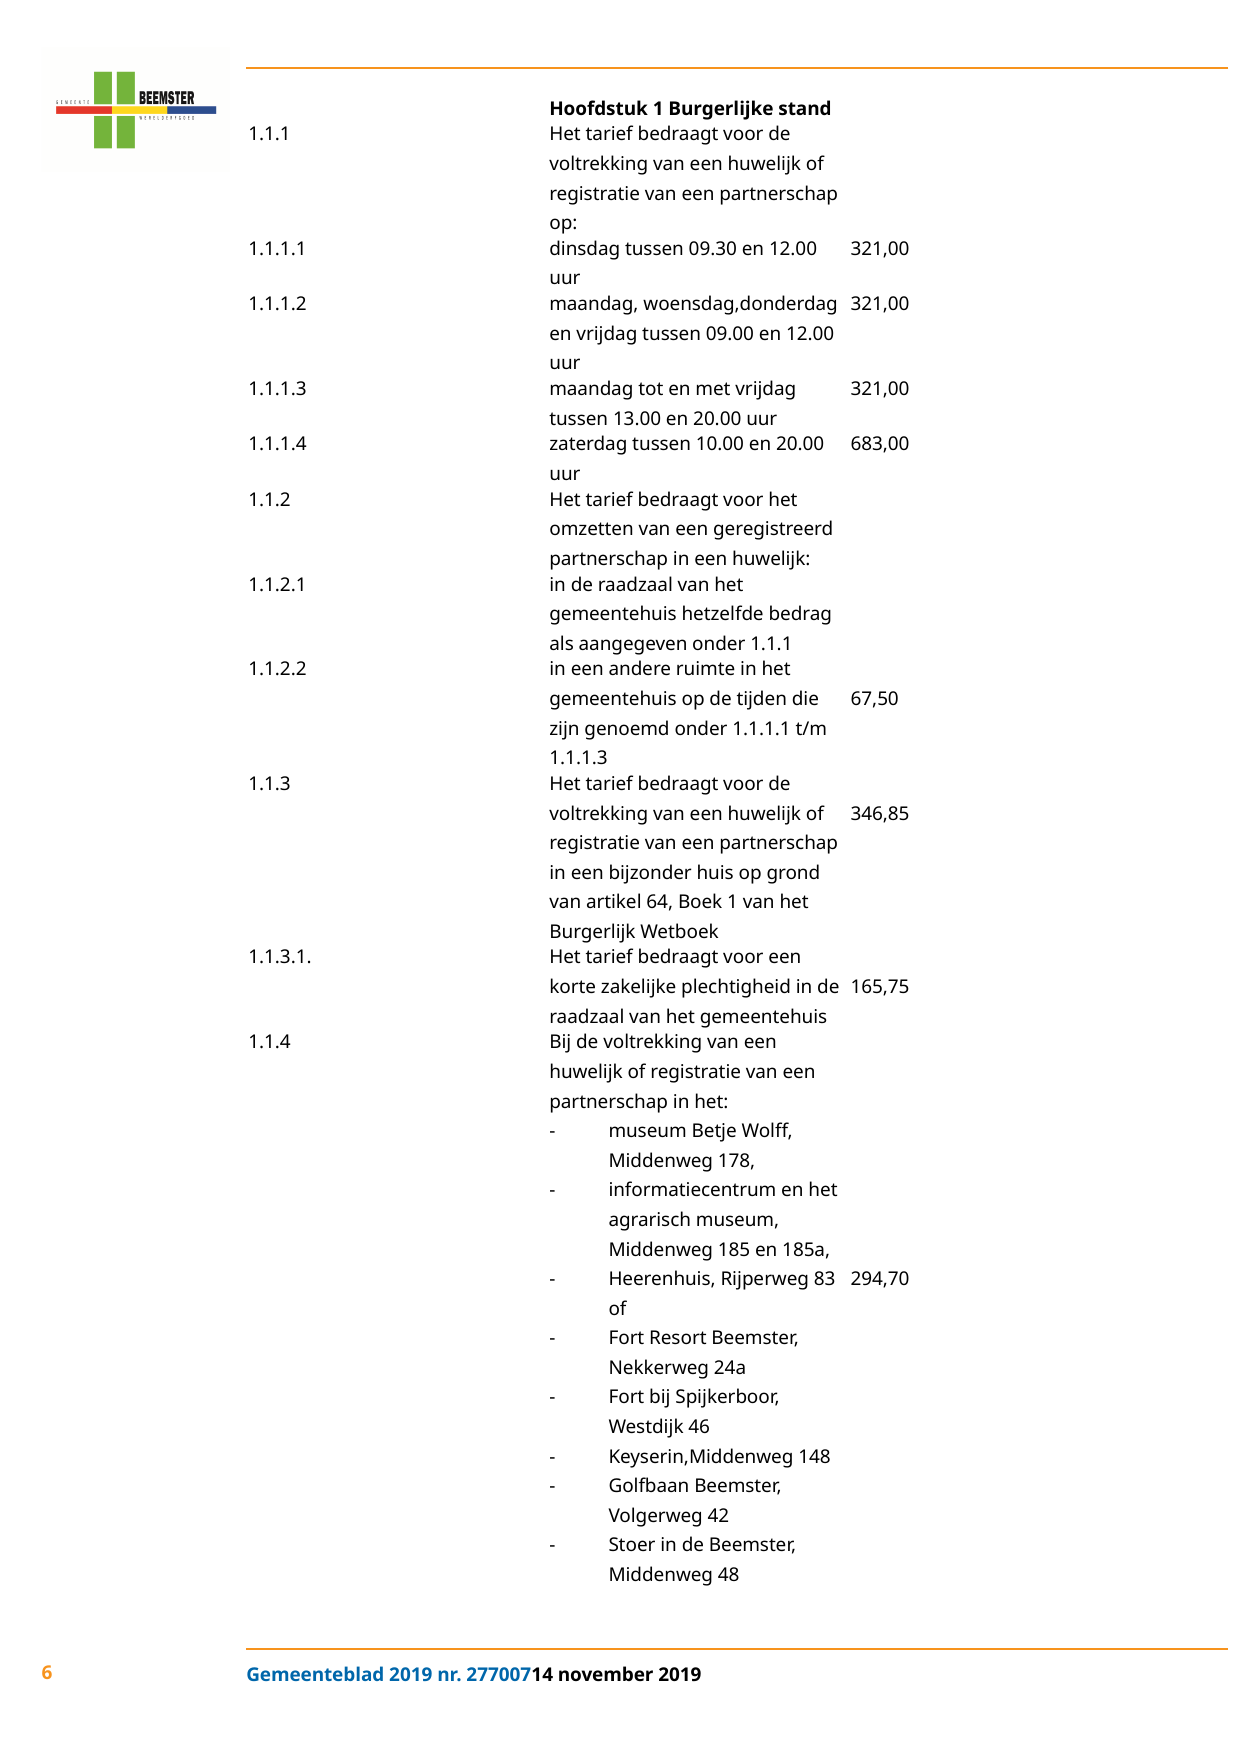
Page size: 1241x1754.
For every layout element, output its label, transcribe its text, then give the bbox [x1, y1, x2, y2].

table_cell [850, 486, 1152, 571]
table_cell Bij de voltrekking van een huwelijk of registratie van een partnerschap in het: museum Betje Wolff, Middenweg 178, informatiecentrum en het agrarisch museum, Middenweg 185 en 185a, Heerenhuis, Rijperweg 83 of Fort Resort Beemster, Nekkerweg 24a Fort bij Spijkerboor, Westdijk 46 Keyserin,Middenweg 148 Golfbaan Beemster, Volgerweg 42 Stoer in de Beemster, Middenweg 48 [549, 1029, 850, 1587]
table_cell 1.1.3.1. [248, 944, 549, 1029]
table_cell 683,00 [850, 431, 1152, 486]
table_cell 1.1.1.2 [248, 290, 549, 375]
table_cell 1.1.1.1 [248, 235, 549, 290]
table_cell 321,00 [850, 375, 1152, 431]
table_cell Het tarief bedraagt voor de voltrekking van een huwelijk of registratie van een partnerschap in een bijzonder huis op grond van artikel 64, Boek 1 van het Burgerlijk Wetboek [549, 770, 850, 944]
table_cell Het tarief bedraagt voor het omzetten van een geregistreerd partnerschap in een huwelijk: [549, 486, 850, 571]
table_cell 321,00 [850, 290, 1152, 375]
table_cell [850, 121, 1152, 235]
table_cell Het tarief bedraagt voor de voltrekking van een huwelijk of registratie van een partnerschap op: [549, 121, 850, 235]
table_cell 1.1.2.1 [248, 571, 549, 656]
table_cell 321,00 [850, 235, 1152, 290]
table_cell zaterdag tussen 10.00 en 20.00 uur [549, 431, 850, 486]
table_cell 1.1.4 [248, 1029, 549, 1587]
table_cell maandag, woensdag,donderdag en vrijdag tussen 09.00 en 12.00 uur [549, 290, 850, 375]
table_cell dinsdag tussen 09.30 en 12.00 uur [549, 235, 850, 290]
table_cell in een andere ruimte in het gemeentehuis op de tijden die zijn genoemd onder 1.1.1.1 t/m 1.1.1.3 [549, 656, 850, 770]
table_cell [850, 571, 1152, 656]
picture [41, 47, 231, 172]
table_cell 1.1.2 [248, 486, 549, 571]
table_cell 1.1.3 [248, 770, 549, 944]
table_cell 294,70 [850, 1029, 1152, 1587]
table_cell [850, 95, 1152, 121]
table_cell Het tarief bedraagt voor een korte zakelijke plechtigheid in de raadzaal van het gemeentehuis [549, 944, 850, 1029]
table_cell 1.1.1 [248, 121, 549, 235]
table_cell 346,85 [850, 770, 1152, 944]
table_cell Hoofdstuk 1 Burgerlijke stand [549, 95, 850, 121]
table_cell 165,75 [850, 944, 1152, 1029]
table_cell maandag tot en met vrijdag tussen 13.00 en 20.00 uur [549, 375, 850, 431]
table_cell in de raadzaal van het gemeentehuis hetzelfde bedrag als aangegeven onder 1.1.1 [549, 571, 850, 656]
table_cell 1.1.2.2 [248, 656, 549, 770]
table_cell 1.1.1.3 [248, 375, 549, 431]
table_cell 1.1.1.4 [248, 431, 549, 486]
table_cell [248, 95, 549, 121]
table_cell 67,50 [850, 656, 1152, 770]
